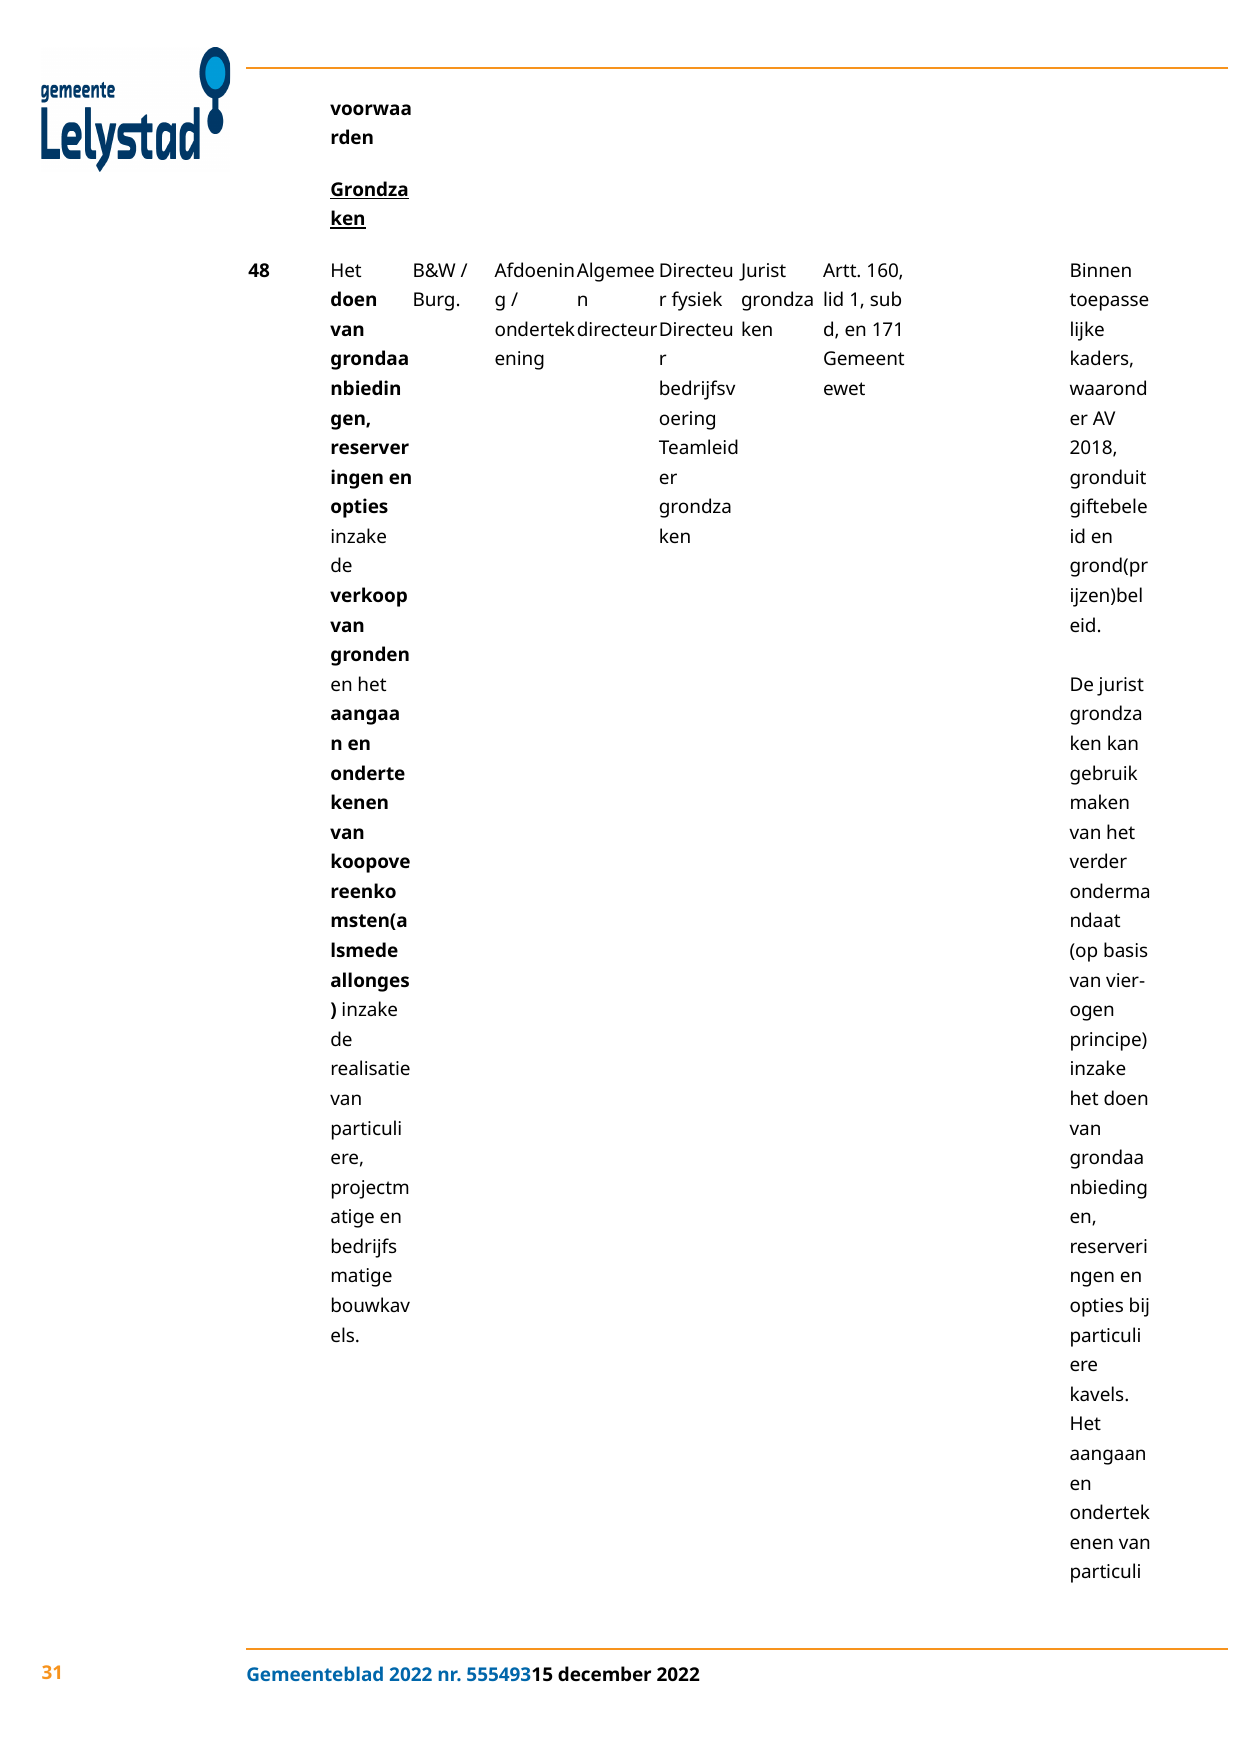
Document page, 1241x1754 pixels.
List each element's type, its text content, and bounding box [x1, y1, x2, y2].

picture [41, 47, 231, 172]
table_cell B&W / Burg. [412, 257, 494, 1584]
table_cell [577, 176, 659, 231]
table_cell Directeur fysiek Directeur bedrijfsvoering Teamleider grondzaken [659, 257, 741, 1584]
table_cell [494, 95, 577, 150]
table_cell [987, 231, 1069, 257]
table_cell [659, 95, 741, 150]
table_cell [248, 231, 330, 257]
table_cell [987, 257, 1069, 1584]
table_cell [987, 176, 1069, 231]
table_cell Grondzaken [330, 176, 412, 231]
table_cell [659, 231, 741, 257]
table_cell [905, 95, 987, 150]
table_cell [577, 95, 659, 150]
table_cell [412, 95, 494, 150]
table_cell [741, 95, 823, 150]
table_cell Binnen toepasselijke kaders, waaronder AV 2018, gronduitgiftebeleid en grond(prijzen)beleid. De jurist grondzaken kan gebruik maken van het verder ondermandaat (op basis van vier-ogen principe) inzake het doen van grondaanbiedingen, reserveringen en opties bij particuliere kavels. Het aangaan en ondertekenen van particuli [1069, 257, 1152, 1584]
table_cell [494, 176, 577, 231]
table_cell [741, 176, 823, 231]
table_cell [1069, 176, 1152, 231]
table_cell Het doen van grondaanbiedingen, reserveringen en opties inzake de verkoop van gronden en het aangaan en ondertekenen van koopovereenkomsten(alsmede allonges) inzake de realisatie van particuliere, projectmatige en bedrijfsmatige bouwkavels. [330, 257, 412, 1584]
table_cell [330, 231, 412, 257]
table_cell [905, 150, 987, 176]
table_cell [823, 176, 905, 231]
table_cell [248, 176, 330, 231]
table_cell [577, 231, 659, 257]
table_cell [412, 150, 494, 176]
table_cell [659, 150, 741, 176]
table_cell [1069, 95, 1152, 150]
table_cell [741, 150, 823, 176]
table_cell [248, 95, 330, 150]
table_cell [1069, 231, 1152, 257]
table_cell [577, 150, 659, 176]
table_cell Jurist grondzaken [741, 257, 823, 1584]
table_cell Artt. 160, lid 1, sub d, en 171 Gemeentewet [823, 257, 905, 1584]
table_cell [905, 257, 987, 1584]
table_cell [1069, 150, 1152, 176]
table_cell 48 [248, 257, 330, 1584]
table_cell [823, 150, 905, 176]
table_cell [987, 95, 1069, 150]
table_cell [905, 176, 987, 231]
table_cell Algemeen directeur [577, 257, 659, 1584]
table_cell [823, 231, 905, 257]
table_cell [330, 150, 412, 176]
table_cell Afdoening / ondertekening [494, 257, 577, 1584]
table_cell [659, 176, 741, 231]
table_cell [741, 231, 823, 257]
table_cell [412, 231, 494, 257]
table_cell [905, 231, 987, 257]
table_cell [494, 231, 577, 257]
table_cell [248, 150, 330, 176]
table_cell [823, 95, 905, 150]
table_cell voorwaarden [330, 95, 412, 150]
table_cell [412, 176, 494, 231]
table_cell [987, 150, 1069, 176]
table_cell [494, 150, 577, 176]
